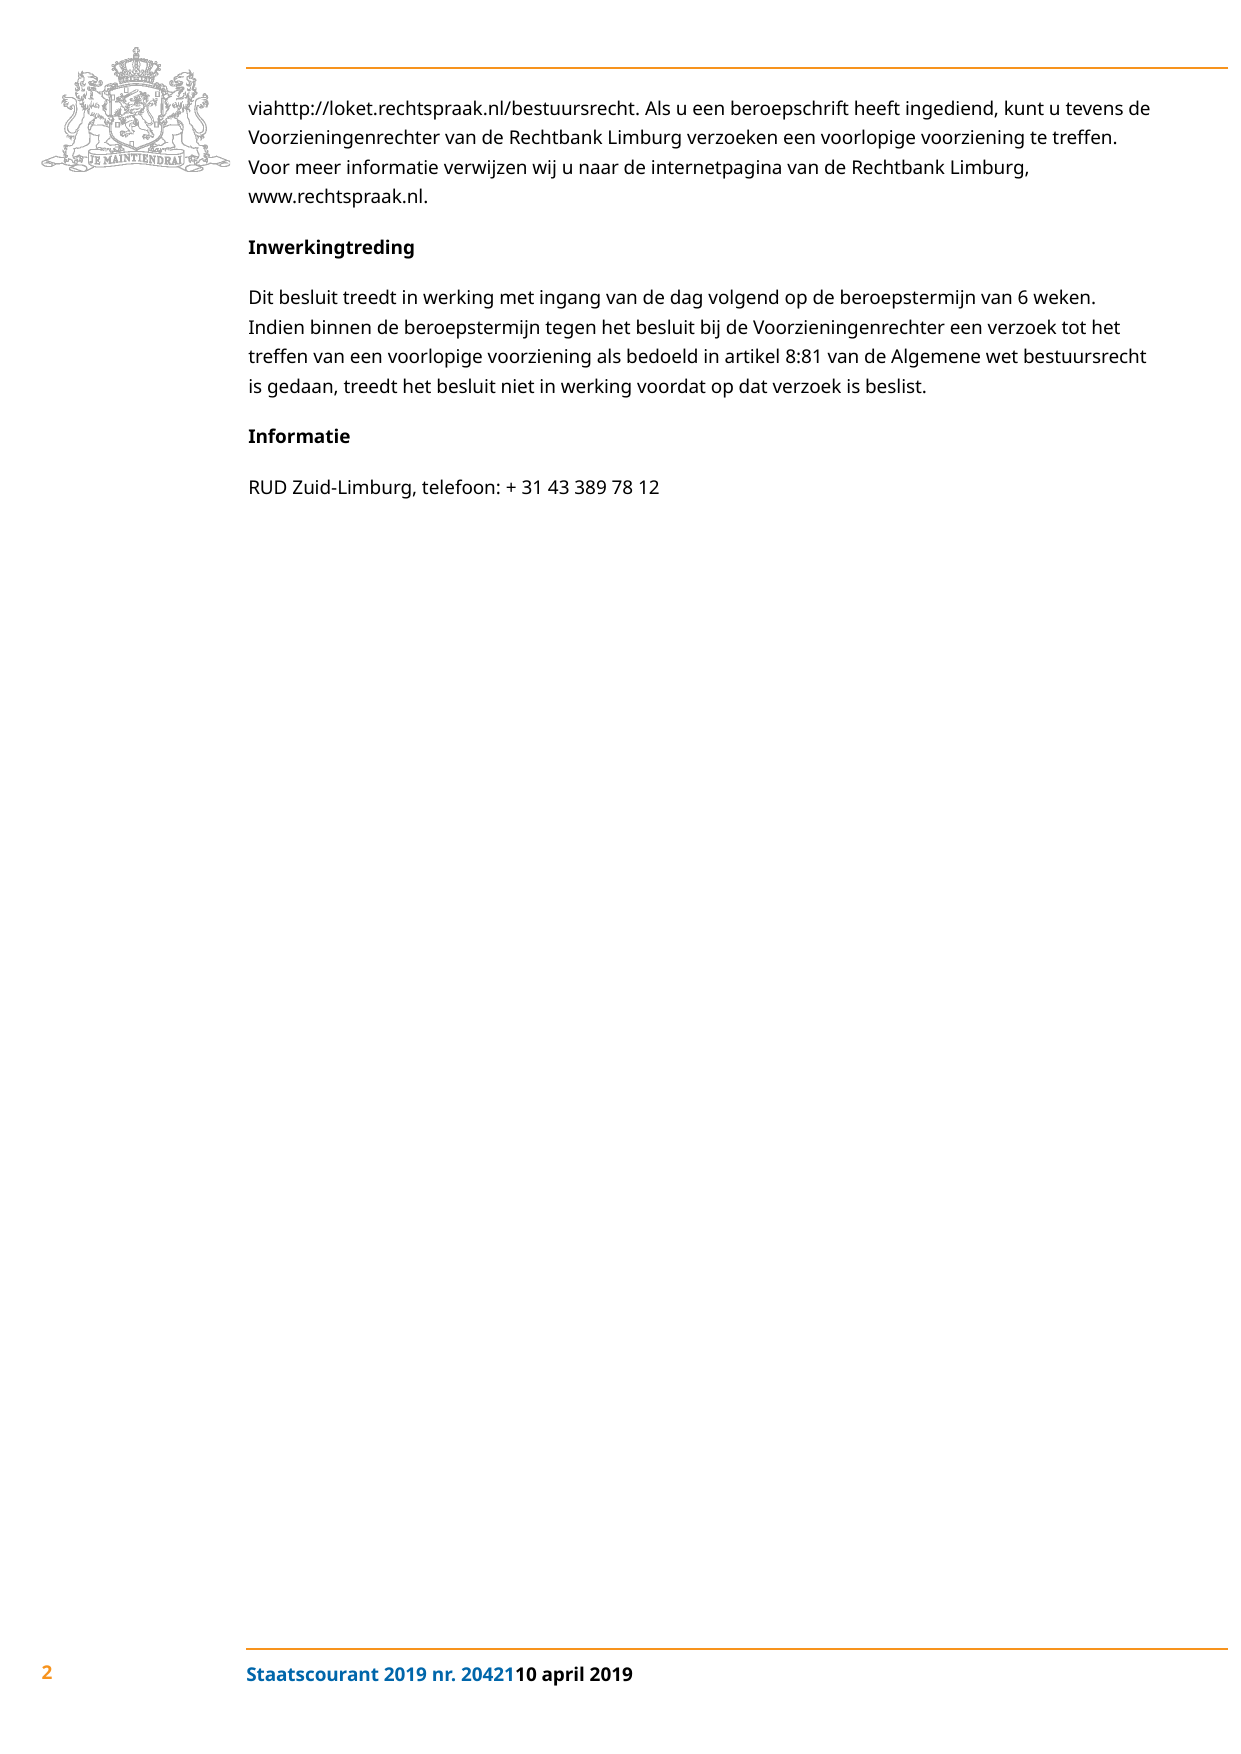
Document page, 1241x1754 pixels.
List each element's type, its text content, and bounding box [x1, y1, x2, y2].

text Informatie [248, 423, 1152, 449]
picture [41, 47, 231, 172]
text viahttp://loket.rechtspraak.nl/bestuursrecht. Als u een beroepschrift heeft ingediend, kunt u tevens de Voorzieningenrechter van de Rechtbank Limburg verzoeken een voorlopige voorziening te treffen. Voor meer informatie verwijzen wij u naar de internetpagina van de Rechtbank Limburg, www.rechtspraak.nl. [248, 95, 1152, 209]
text Inwerkingtreding [248, 234, 1152, 260]
text Dit besluit treedt in werking met ingang van de dag volgend op de beroepstermijn van 6 weken. Indien binnen de beroepstermijn tegen het besluit bij de Voorzieningenrechter een verzoek tot het treffen van een voorlopige voorziening als bedoeld in artikel 8:81 van de Algemene wet bestuursrecht is gedaan, treedt het besluit niet in werking voordat op dat verzoek is beslist. [248, 284, 1152, 399]
text RUD Zuid-Limburg, telefoon: + 31 43 389 78 12 [248, 474, 1152, 500]
